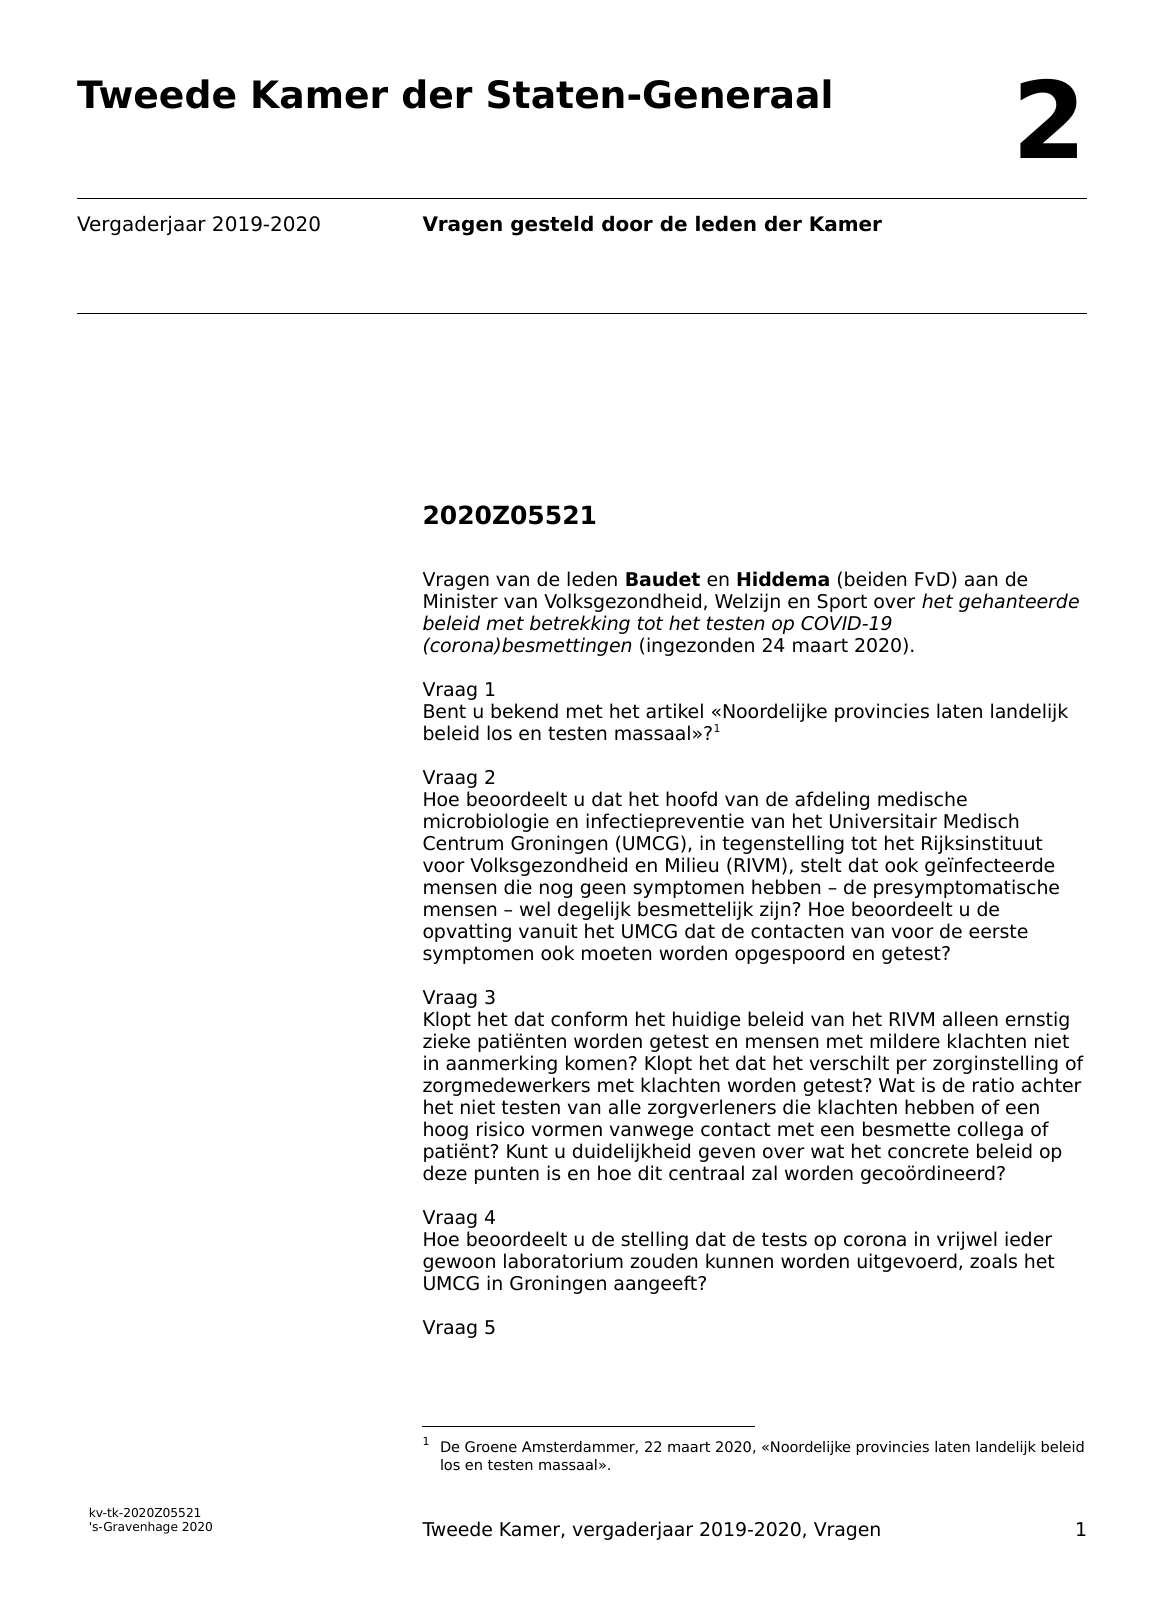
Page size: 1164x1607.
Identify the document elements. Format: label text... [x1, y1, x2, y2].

text Vragen van de leden Baudet en Hiddema (beiden FvD) aan de Minister van Volksgezondheid, Welzijn en Sport over het gehanteerde beleid met betrekking tot het testen op COVID-19 (corona)besmettingen (ingezonden 24 maart 2020). [422, 569, 1087, 657]
text 's-Gravenhage 2020 [88, 1520, 323, 1534]
text Bent u bekend met het artikel «Noordelijke provincies laten landelijk beleid los en testen massaal»? [422, 701, 1087, 745]
text Vraag 2 [422, 767, 1087, 789]
text Vraag 1 [422, 679, 1087, 701]
table_header 2 [886, 59, 1087, 198]
table_header Tweede Kamer der Staten-Generaal [77, 59, 886, 198]
table_cell Vragen gesteld door de leden der Kamer [422, 199, 1087, 313]
text Vraag 4 [422, 1207, 1087, 1229]
text Hoe beoordeelt u de stelling dat de tests op corona in vrijwel ieder gewoon laboratorium zouden kunnen worden uitgevoerd, zoals het UMCG in Groningen aangeeft? [422, 1229, 1087, 1295]
text kv-tk-2020Z05521 [88, 1506, 323, 1520]
text 2020Z05521 [422, 501, 1087, 531]
text Hoe beoordeelt u dat het hoofd van de afdeling medische microbiologie en infectiepreventie van het Universitair Medisch Centrum Groningen (UMCG), in tegenstelling tot het Rijksinstituut voor Volksgezondheid en Milieu (RIVM), stelt dat ook geïnfecteerde mensen die nog geen symptomen hebben – de presymptomatische mensen – wel degelijk besmettelijk zijn? Hoe beoordeelt u de opvatting vanuit het UMCG dat de contacten van voor de eerste symptomen ook moeten worden opgespoord en getest? [422, 789, 1087, 965]
text Vraag 5 [422, 1317, 1087, 1339]
table_cell Vergaderjaar 2019-2020 [77, 199, 422, 313]
text Klopt het dat conform het huidige beleid van het RIVM alleen ernstig zieke patiënten worden getest en mensen met mildere klachten niet in aanmerking komen? Klopt het dat het verschilt per zorginstelling of zorgmedewerkers met klachten worden getest? Wat is de ratio achter het niet testen van alle zorgverleners die klachten hebben of een hoog risico vormen vanwege contact met een besmette collega of patiënt? Kunt u duidelijkheid geven over wat het concrete beleid op deze punten is en hoe dit centraal zal worden gecoördineerd? [422, 1009, 1087, 1185]
text De Groene Amsterdammer, 22 maart 2020, «Noordelijke provincies laten landelijk beleid los en testen massaal». [422, 1435, 1087, 1474]
text Vraag 3 [422, 987, 1087, 1009]
